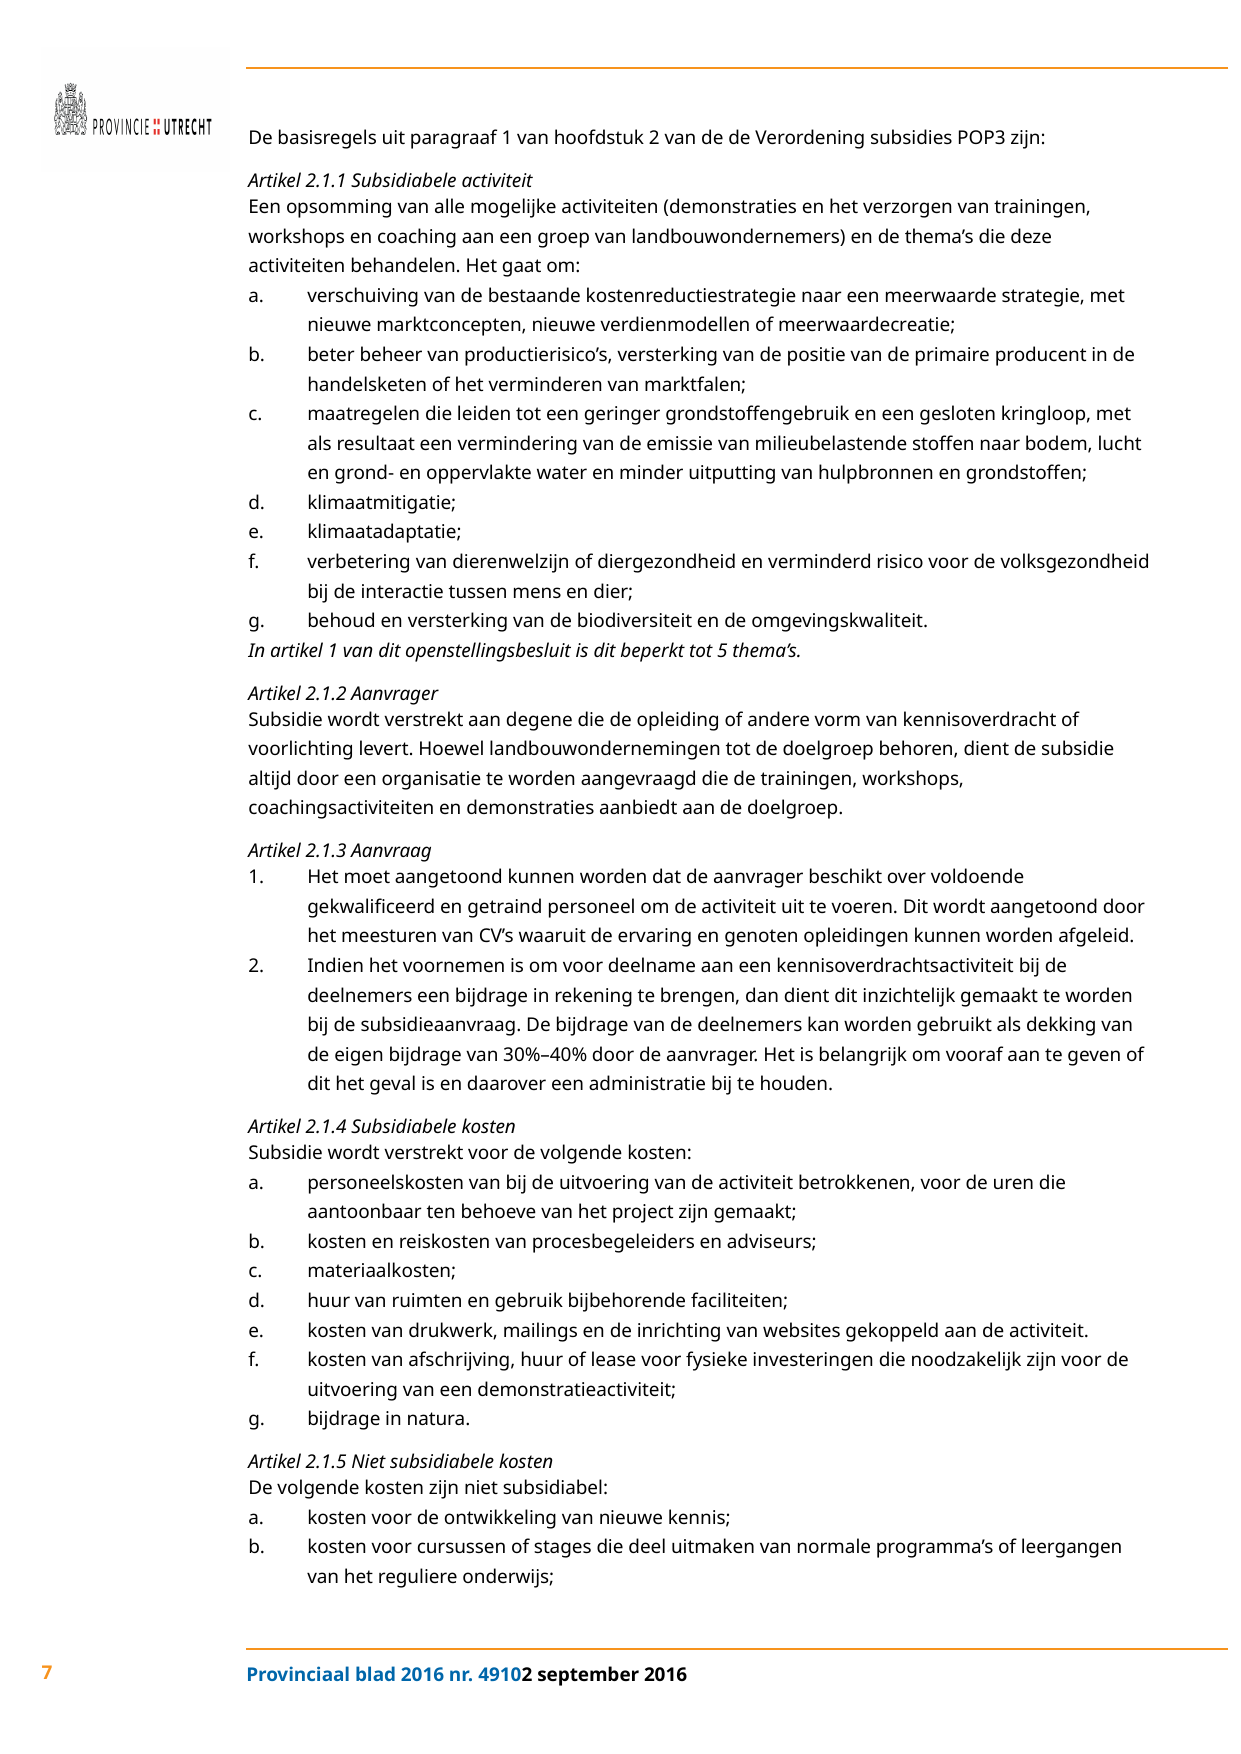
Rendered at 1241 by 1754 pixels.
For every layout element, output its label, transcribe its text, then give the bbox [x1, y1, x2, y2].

list kosten voor cursussen of stages die deel uitmaken van normale programma’s of leergangen van het reguliere onderwijs; [248, 1534, 1152, 1589]
text Subsidie wordt verstrekt voor de volgende kosten: [248, 1139, 1152, 1165]
list bijdrage in natura. [248, 1406, 1152, 1431]
text De basisregels uit paragraaf 1 van hoofdstuk 2 van de de Verordening subsidies POP3 zijn: [248, 124, 1152, 150]
list beter beheer van productierisico’s, versterking van de positie van de primaire producent in de handelsketen of het verminderen van marktfalen; [248, 341, 1152, 396]
text Artikel 2.1.1 Subsidiabele activiteit [248, 167, 1152, 193]
list huur van ruimten en gebruik bijbehorende faciliteiten; [248, 1287, 1152, 1313]
text Artikel 2.1.5 Niet subsidiabele kosten [248, 1449, 1152, 1474]
list kosten van afschrijving, huur of lease voor fysieke investeringen die noodzakelijk zijn voor de uitvoering van een demonstratieactiviteit; [248, 1346, 1152, 1402]
list materiaalkosten; [248, 1258, 1152, 1283]
list behoud en versterking van de biodiversiteit en de omgevingskwaliteit. [248, 607, 1152, 633]
text Subsidie wordt verstrekt aan degene die de opleiding of andere vorm van kennisoverdracht of voorlichting levert. Hoewel landbouwondernemingen tot de doelgroep behoren, dient de subsidie altijd door een organisatie te worden aangevraagd die de trainingen, workshops, coachingsactiviteiten en demonstraties aanbiedt aan de doelgroep. [248, 706, 1152, 820]
text Artikel 2.1.3 Aanvraag [248, 838, 1152, 863]
text Artikel 2.1.4 Subsidiabele kosten [248, 1114, 1152, 1139]
text In artikel 1 van dit openstellingsbesluit is dit beperkt tot 5 thema’s. [248, 637, 1152, 663]
list kosten en reiskosten van procesbegeleiders en adviseurs; [248, 1228, 1152, 1254]
list verbetering van dierenwelzijn of diergezondheid en verminderd risico voor de volksgezondheid bij de interactie tussen mens en dier; [248, 548, 1152, 603]
list personeelskosten van bij de uitvoering van de activiteit betrokkenen, voor de uren die aantoonbaar ten behoeve van het project zijn gemaakt; [248, 1169, 1152, 1224]
list kosten voor de ontwikkeling van nieuwe kennis; [248, 1504, 1152, 1530]
list klimaatmitigatie; [248, 489, 1152, 515]
text De volgende kosten zijn niet subsidiabel: [248, 1474, 1152, 1500]
picture [41, 47, 231, 172]
list verschuiving van de bestaande kostenreductiestrategie naar een meerwaarde strategie, met nieuwe marktconcepten, nieuwe verdienmodellen of meerwaardecreatie; [248, 282, 1152, 337]
list Indien het voornemen is om voor deelname aan een kennisoverdrachtsactiviteit bij de deelnemers een bijdrage in rekening te brengen, dan dient dit inzichtelijk gemaakt te worden bij de subsidieaanvraag. De bijdrage van de deelnemers kan worden gebruikt als dekking van de eigen bijdrage van 30%–40% door de aanvrager. Het is belangrijk om vooraf aan te geven of dit het geval is en daarover een administratie bij te houden. [248, 952, 1152, 1096]
list kosten van drukwerk, mailings en de inrichting van websites gekoppeld aan de activiteit. [248, 1317, 1152, 1343]
list Het moet aangetoond kunnen worden dat de aanvrager beschikt over voldoende gekwalificeerd en getraind personeel om de activiteit uit te voeren. Dit wordt aangetoond door het meesturen van CV’s waaruit de ervaring en genoten opleidingen kunnen worden afgeleid. [248, 863, 1152, 948]
text Een opsomming van alle mogelijke activiteiten (demonstraties en het verzorgen van trainingen, workshops en coaching aan een groep van landbouwondernemers) en de thema’s die deze activiteiten behandelen. Het gaat om: [248, 193, 1152, 278]
list klimaatadaptatie; [248, 519, 1152, 544]
text Artikel 2.1.2 Aanvrager [248, 680, 1152, 706]
list maatregelen die leiden tot een geringer grondstoffengebruik en een gesloten kringloop, met als resultaat een vermindering van de emissie van milieubelastende stoffen naar bodem, lucht en grond- en oppervlakte water en minder uitputting van hulpbronnen en grondstoffen; [248, 400, 1152, 485]
